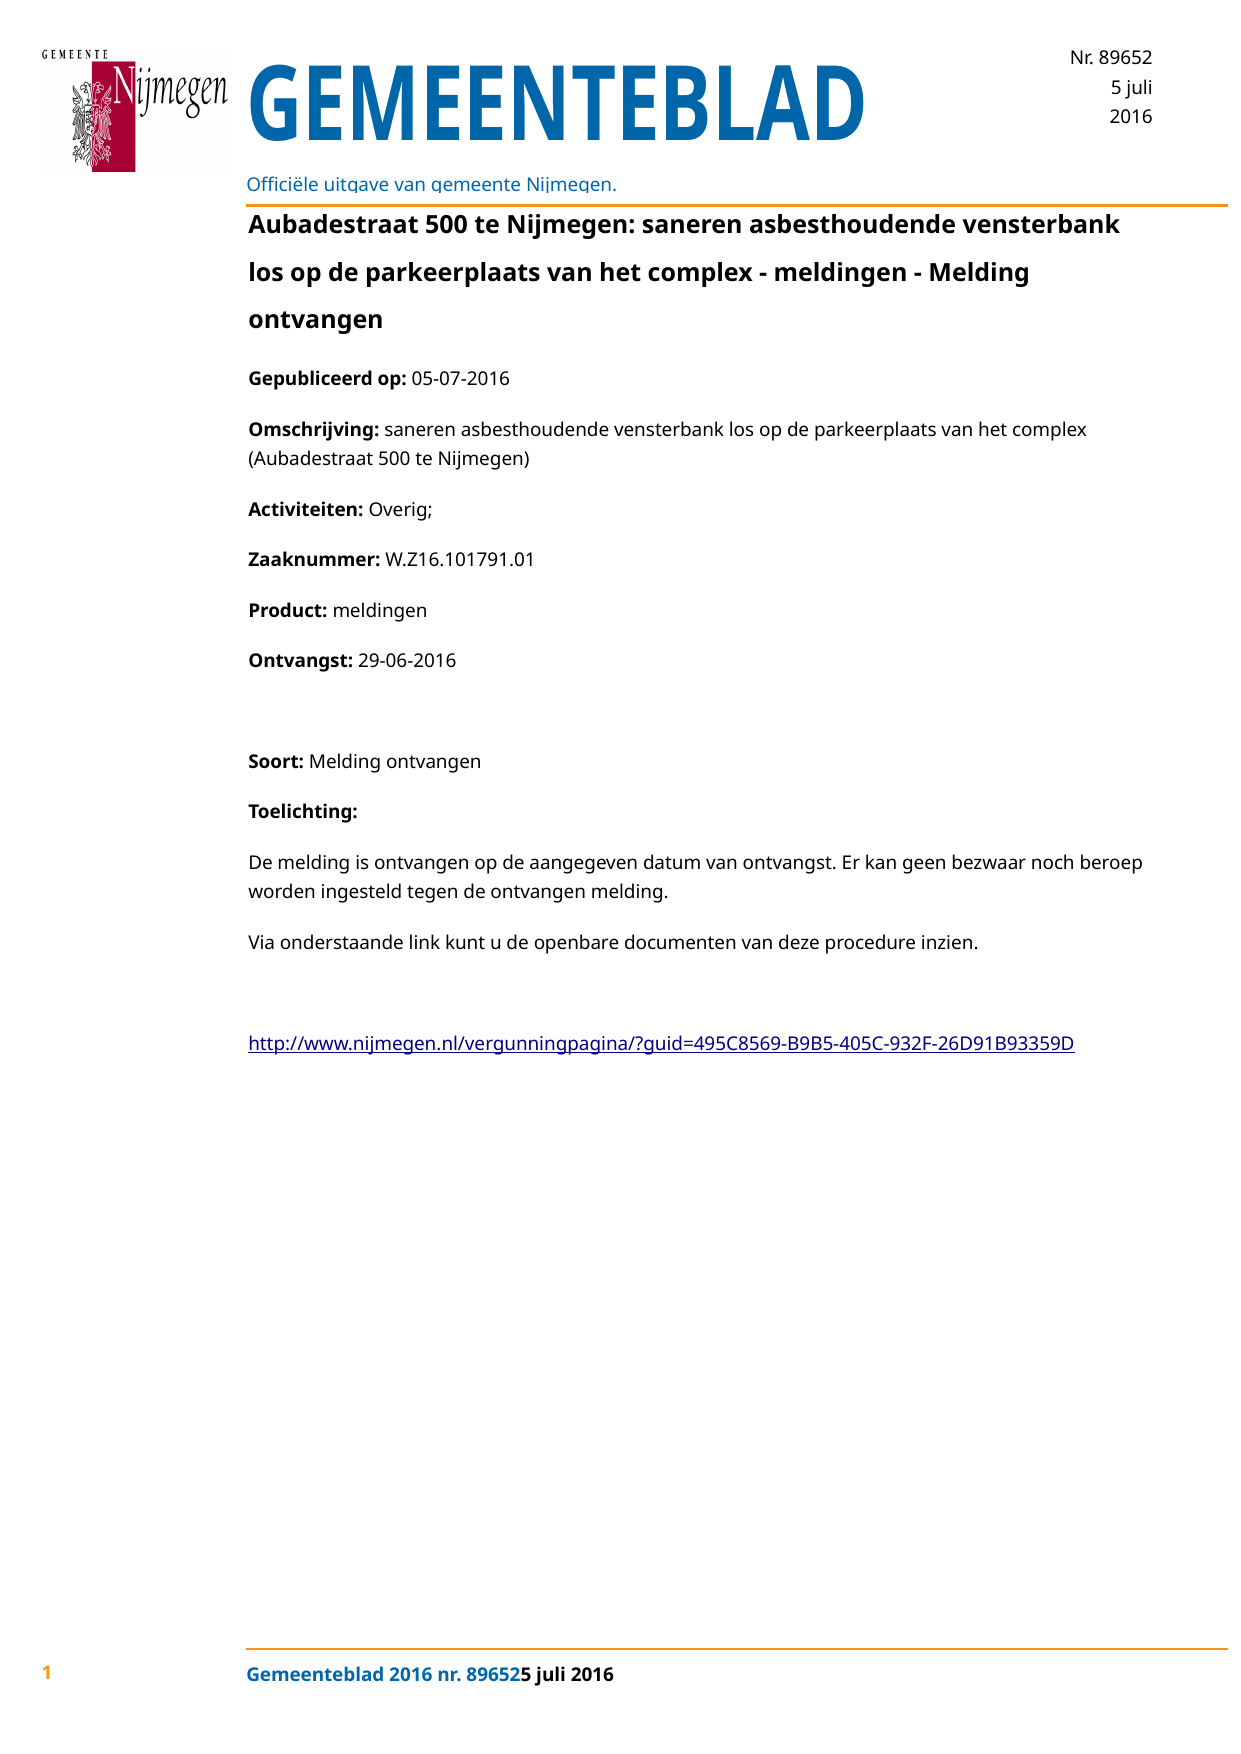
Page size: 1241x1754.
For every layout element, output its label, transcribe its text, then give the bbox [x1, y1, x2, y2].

text Activiteiten: Overig; [248, 496, 1152, 522]
text Via onderstaande link kunt u de openbare documenten van deze procedure inzien. [248, 929, 1152, 954]
text Ontvangst: 29-06-2016 [248, 647, 1152, 673]
text De melding is ontvangen op de aangegeven datum van ontvangst. Er kan geen bezwaar noch beroep worden ingesteld tegen de ontvangen melding. [248, 849, 1152, 904]
text Zaaknummer: W.Z16.101791.01 [248, 546, 1152, 572]
text http://www.nijmegen.nl/vergunningpagina/?guid=495C8569-B9B5-405C-932F-26D91B93359D [248, 1030, 1152, 1055]
text Aubadestraat 500 te Nijmegen: saneren asbesthoudende vensterbank los op de parkeerplaats van het complex - meldingen - Melding ontvangen [248, 207, 1152, 336]
text Gepubliceerd op: 05-07-2016 [248, 366, 1152, 391]
text Toelichting: [248, 798, 1152, 824]
text Omschrijving: saneren asbesthoudende vensterbank los op de parkeerplaats van het complex (Aubadestraat 500 te Nijmegen) [248, 416, 1152, 471]
picture [41, 47, 231, 172]
text Product: meldingen [248, 597, 1152, 622]
text Soort: Melding ontvangen [248, 748, 1152, 774]
